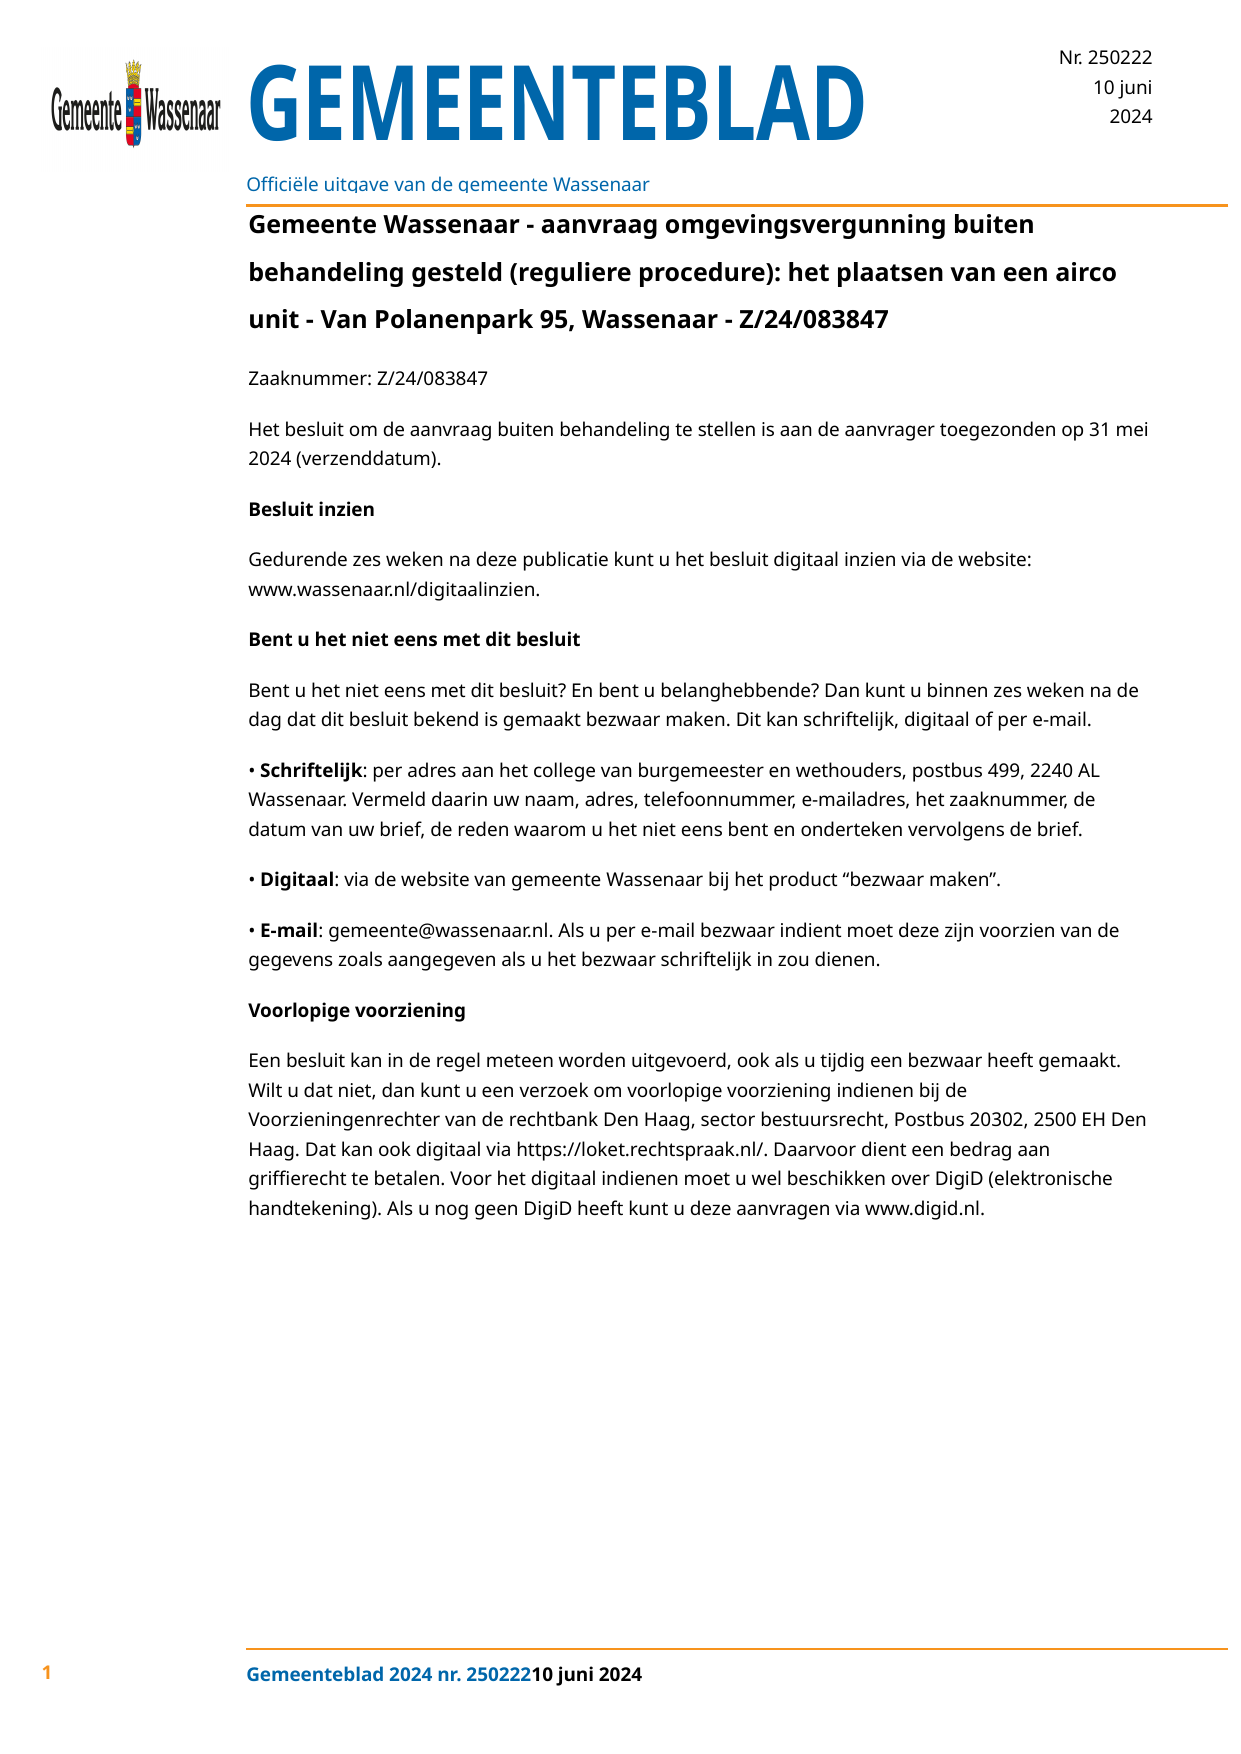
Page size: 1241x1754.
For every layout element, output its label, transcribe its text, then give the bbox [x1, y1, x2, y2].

text Gemeente Wassenaar - aanvraag omgevingsvergunning buiten behandeling gesteld (reguliere procedure): het plaatsen van een airco unit - Van Polanenpark 95, Wassenaar - Z/24/083847 [248, 207, 1152, 336]
text Gedurende zes weken na deze publicatie kunt u het besluit digitaal inzien via de website: www.wassenaar.nl/digitaalinzien. [248, 546, 1152, 602]
text Bent u het niet eens met dit besluit [248, 626, 1152, 652]
text Zaaknummer: Z/24/083847 [248, 366, 1152, 391]
text • Digitaal: via de website van gemeente Wassenaar bij het product “bezwaar maken”. [248, 866, 1152, 892]
text Het besluit om de aanvraag buiten behandeling te stellen is aan de aanvrager toegezonden op 31 mei 2024 (verzenddatum). [248, 416, 1152, 471]
text Een besluit kan in de regel meteen worden uitgevoerd, ook als u tijdig een bezwaar heeft gemaakt. Wilt u dat niet, dan kunt u een verzoek om voorlopige voorziening indienen bij de Voorzieningenrechter van de rechtbank Den Haag, sector bestuursrecht, Postbus 20302, 2500 EH Den Haag. Dat kan ook digitaal via https://loket.rechtspraak.nl/. Daarvoor dient een bedrag aan griffierecht te betalen. Voor het digitaal indienen moet u wel beschikken over DigiD (elektronische handtekening). Als u nog geen DigiD heeft kunt u deze aanvragen via www.digid.nl. [248, 1047, 1152, 1221]
text • Schriftelijk: per adres aan het college van burgemeester en wethouders, postbus 499, 2240 AL Wassenaar. Vermeld daarin uw naam, adres, telefoonnummer, e-mailadres, het zaaknummer, de datum van uw brief, de reden waarom u het niet eens bent en onderteken vervolgens de brief. [248, 757, 1152, 842]
text Bent u het niet eens met dit besluit? En bent u belanghebbende? Dan kunt u binnen zes weken na de dag dat dit besluit bekend is gemaakt bezwaar maken. Dit kan schriftelijk, digitaal of per e-mail. [248, 677, 1152, 732]
picture [41, 47, 231, 172]
text Besluit inzien [248, 496, 1152, 522]
text Voorlopige voorziening [248, 997, 1152, 1022]
text • E-mail: gemeente@wassenaar.nl. Als u per e-mail bezwaar indient moet deze zijn voorzien van de gegevens zoals aangegeven als u het bezwaar schriftelijk in zou dienen. [248, 917, 1152, 972]
